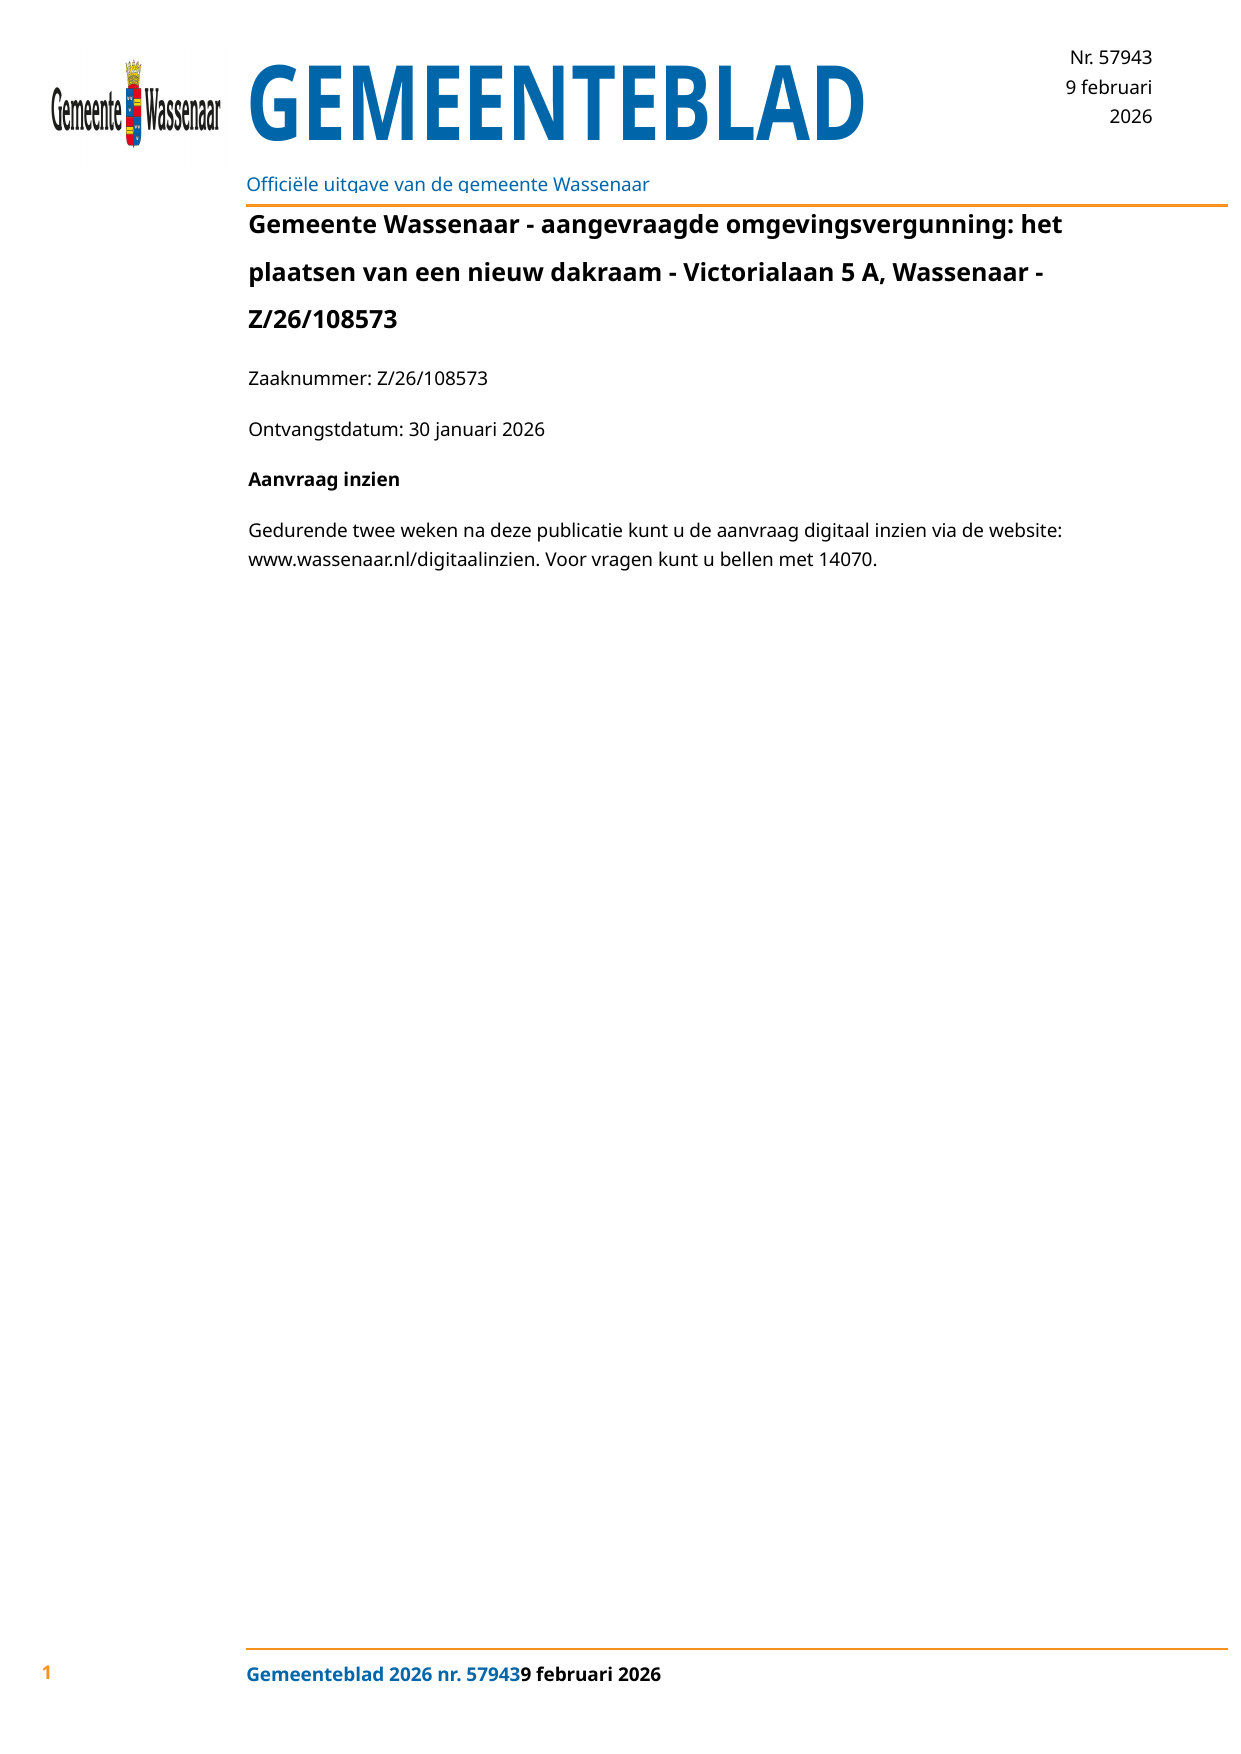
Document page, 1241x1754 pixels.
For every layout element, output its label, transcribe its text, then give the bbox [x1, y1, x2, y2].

text Aanvraag inzien [248, 466, 1152, 492]
text Gedurende twee weken na deze publicatie kunt u de aanvraag digitaal inzien via de website: www.wassenaar.nl/digitaalinzien. Voor vragen kunt u bellen met 14070. [248, 517, 1152, 572]
text Zaaknummer: Z/26/108573 [248, 366, 1152, 391]
picture [41, 47, 231, 172]
text Gemeente Wassenaar - aangevraagde omgevingsvergunning: het plaatsen van een nieuw dakraam - Victorialaan 5 A, Wassenaar - Z/26/108573 [248, 207, 1152, 336]
text Ontvangstdatum: 30 januari 2026 [248, 416, 1152, 442]
